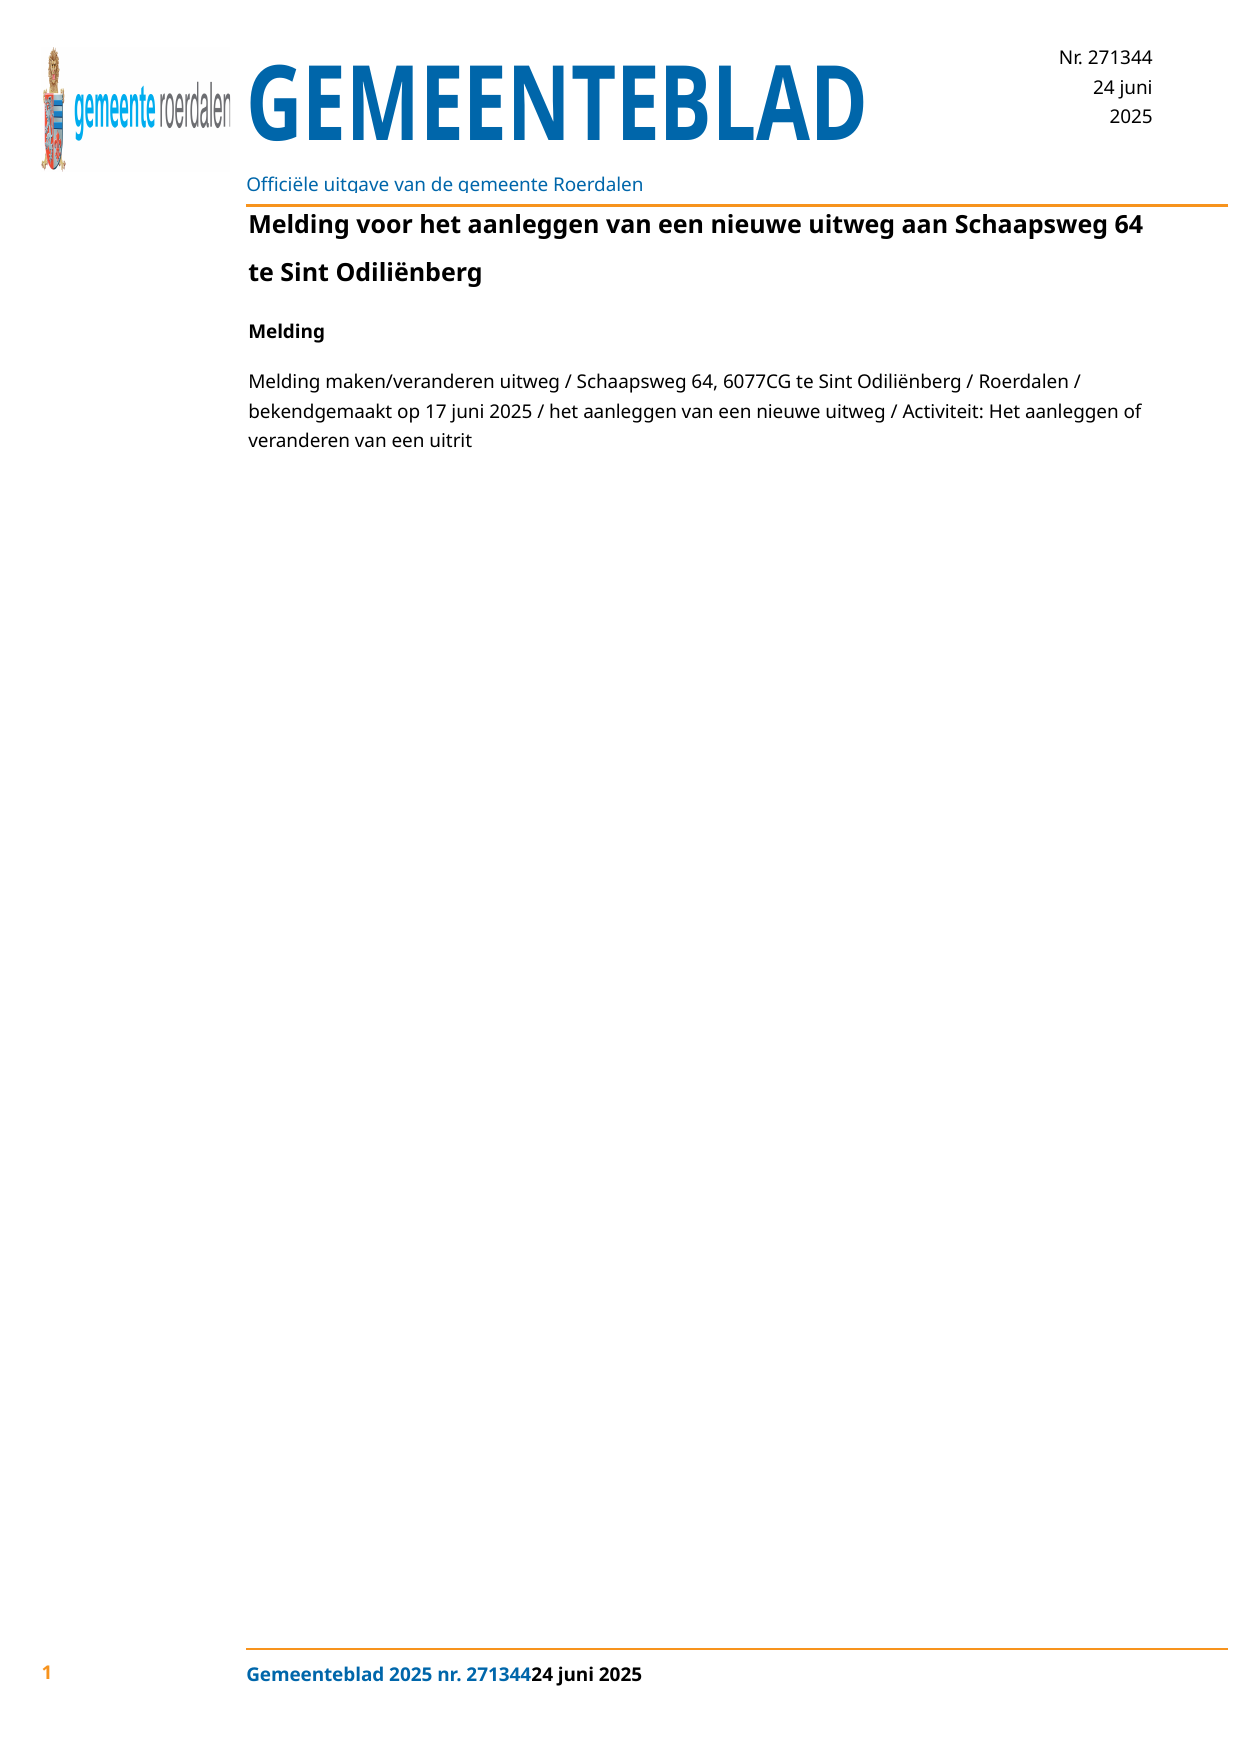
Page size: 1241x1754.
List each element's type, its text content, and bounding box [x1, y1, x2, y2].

picture [41, 47, 231, 172]
text Melding [248, 318, 1152, 344]
text Melding maken/veranderen uitweg / Schaapsweg 64, 6077CG te Sint Odiliënberg / Roerdalen / bekendgemaakt op 17 juni 2025 / het aanleggen van een nieuwe uitweg / Activiteit: Het aanleggen of veranderen van een uitrit [248, 368, 1152, 453]
text Melding voor het aanleggen van een nieuwe uitweg aan Schaapsweg 64 te Sint Odiliënberg [248, 207, 1152, 288]
